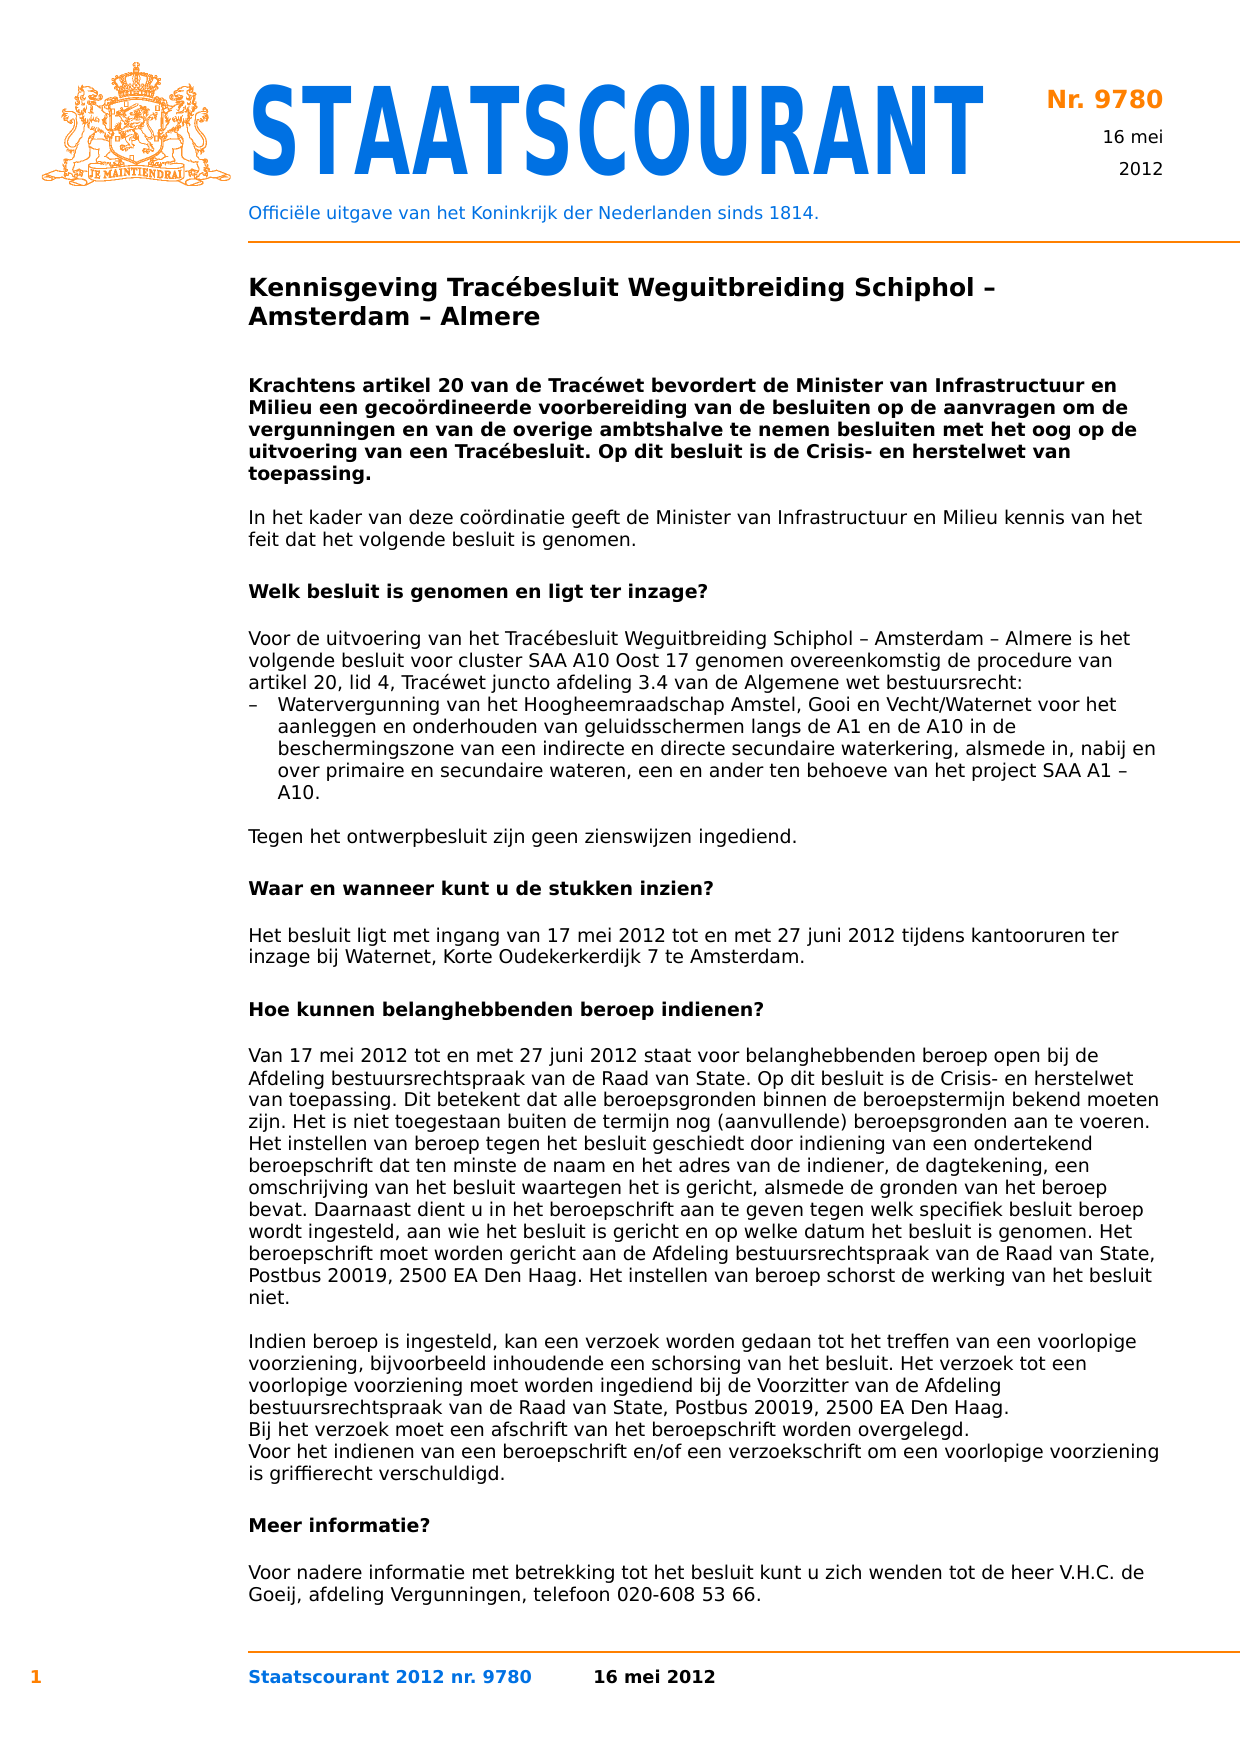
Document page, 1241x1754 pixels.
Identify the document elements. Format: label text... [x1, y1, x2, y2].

table_cell 2012 [998, 153, 1240, 203]
table_cell Officiële uitgave van het Koninkrijk der Nederlanden sinds 1814. [248, 203, 1240, 241]
table_header STAATSCOURANT [248, 62, 998, 203]
text Het instellen van beroep tegen het besluit geschiedt door indiening van een ondertekend beroepschrift dat ten minste de naam en het adres van de indiener, de dagtekening, een omschrijving van het besluit waartegen het is gericht, alsmede de gronden van het beroep bevat. Daarnaast dient u in het beroepschrift aan te geven tegen welk specifiek besluit beroep wordt ingesteld, aan wie het besluit is gericht en op welke datum het besluit is genomen. Het beroepschrift moet worden gericht aan de Afdeling bestuursrechtspraak van de Raad van State, Postbus 20019, 2500 EA Den Haag. Het instellen van beroep schorst de werking van het besluit niet. [248, 1133, 1163, 1309]
text Voor nadere informatie met betrekking tot het besluit kunt u zich wenden tot de heer V.H.C. de Goeij, afdeling Vergunningen, telefoon 020-608 53 66. [248, 1562, 1163, 1606]
table_header [25, 62, 248, 241]
text Bij het verzoek moet een afschrift van het beroepschrift worden overgelegd. [248, 1419, 1163, 1441]
text Voor de uitvoering van het Tracébesluit Weguitbreiding Schiphol – Amsterdam – Almere is het volgende besluit voor cluster SAA A10 Oost 17 genomen overeenkomstig de procedure van artikel 20, lid 4, Tracéwet juncto afdeling 3.4 van de Algemene wet bestuursrecht: [248, 628, 1163, 694]
text Indien beroep is ingesteld, kan een verzoek worden gedaan tot het treffen van een voorlopige voorziening, bijvoorbeeld inhoudende een schorsing van het besluit. Het verzoek tot een voorlopige voorziening moet worden ingediend bij de Voorzitter van de Afdeling bestuursrechtspraak van de Raad van State, Postbus 20019, 2500 EA Den Haag. [248, 1331, 1163, 1419]
subtitle Welk besluit is genomen en ligt ter inzage? [248, 581, 1163, 603]
picture [41, 62, 231, 186]
table_cell 16 mei [998, 121, 1240, 153]
subtitle Hoe kunnen belanghebbenden beroep indienen? [248, 998, 1163, 1020]
text Krachtens artikel 20 van de Tracéwet bevordert de Minister van Infrastructuur en Milieu een gecoördineerde voorbereiding van de besluiten op de aanvragen om de vergunningen en van de overige ambtshalve te nemen besluiten met het oog op de uitvoering van een Tracébesluit. Op dit besluit is de Crisis- en herstelwet van toepassing. [248, 375, 1163, 485]
table_header Nr. 9780 [998, 62, 1240, 121]
text Voor het indienen van een beroepschrift en/of een verzoekschrift om een voorlopige voorziening is griffierecht verschuldigd. [248, 1441, 1163, 1485]
subtitle Kennisgeving Tracébesluit Weguitbreiding Schiphol – Amsterdam – Almere [248, 273, 1163, 331]
text In het kader van deze coördinatie geeft de Minister van Infrastructuur en Milieu kennis van het feit dat het volgende besluit is genomen. [248, 507, 1163, 551]
subtitle Waar en wanneer kunt u de stukken inzien? [248, 877, 1163, 899]
subtitle Meer informatie? [248, 1515, 1163, 1537]
text Van 17 mei 2012 tot en met 27 juni 2012 staat voor belanghebbenden beroep open bij de Afdeling bestuursrechtspraak van de Raad van State. Op dit besluit is de Crisis- en herstelwet van toepassing. Dit betekent dat alle beroepsgronden binnen de beroepstermijn bekend moeten zijn. Het is niet toegestaan buiten de termijn nog (aanvullende) beroepsgronden aan te voeren. [248, 1045, 1163, 1133]
text Tegen het ontwerpbesluit zijn geen zienswijzen ingediend. [248, 826, 1163, 847]
text Het besluit ligt met ingang van 17 mei 2012 tot en met 27 juni 2012 tijdens kantooruren ter inzage bij Waternet, Korte Oudekerkerdijk 7 te Amsterdam. [248, 924, 1163, 968]
text – Watervergunning van het Hoogheemraadschap Amstel, Gooi en Vecht/Waternet voor het aanleggen en onderhouden van geluidsschermen langs de A1 en de A10 in de beschermingszone van een indirecte en directe secundaire waterkering, alsmede in, nabij en over primaire en secundaire wateren, een en ander ten behoeve van het project SAA A1 – A10. [248, 694, 1163, 804]
